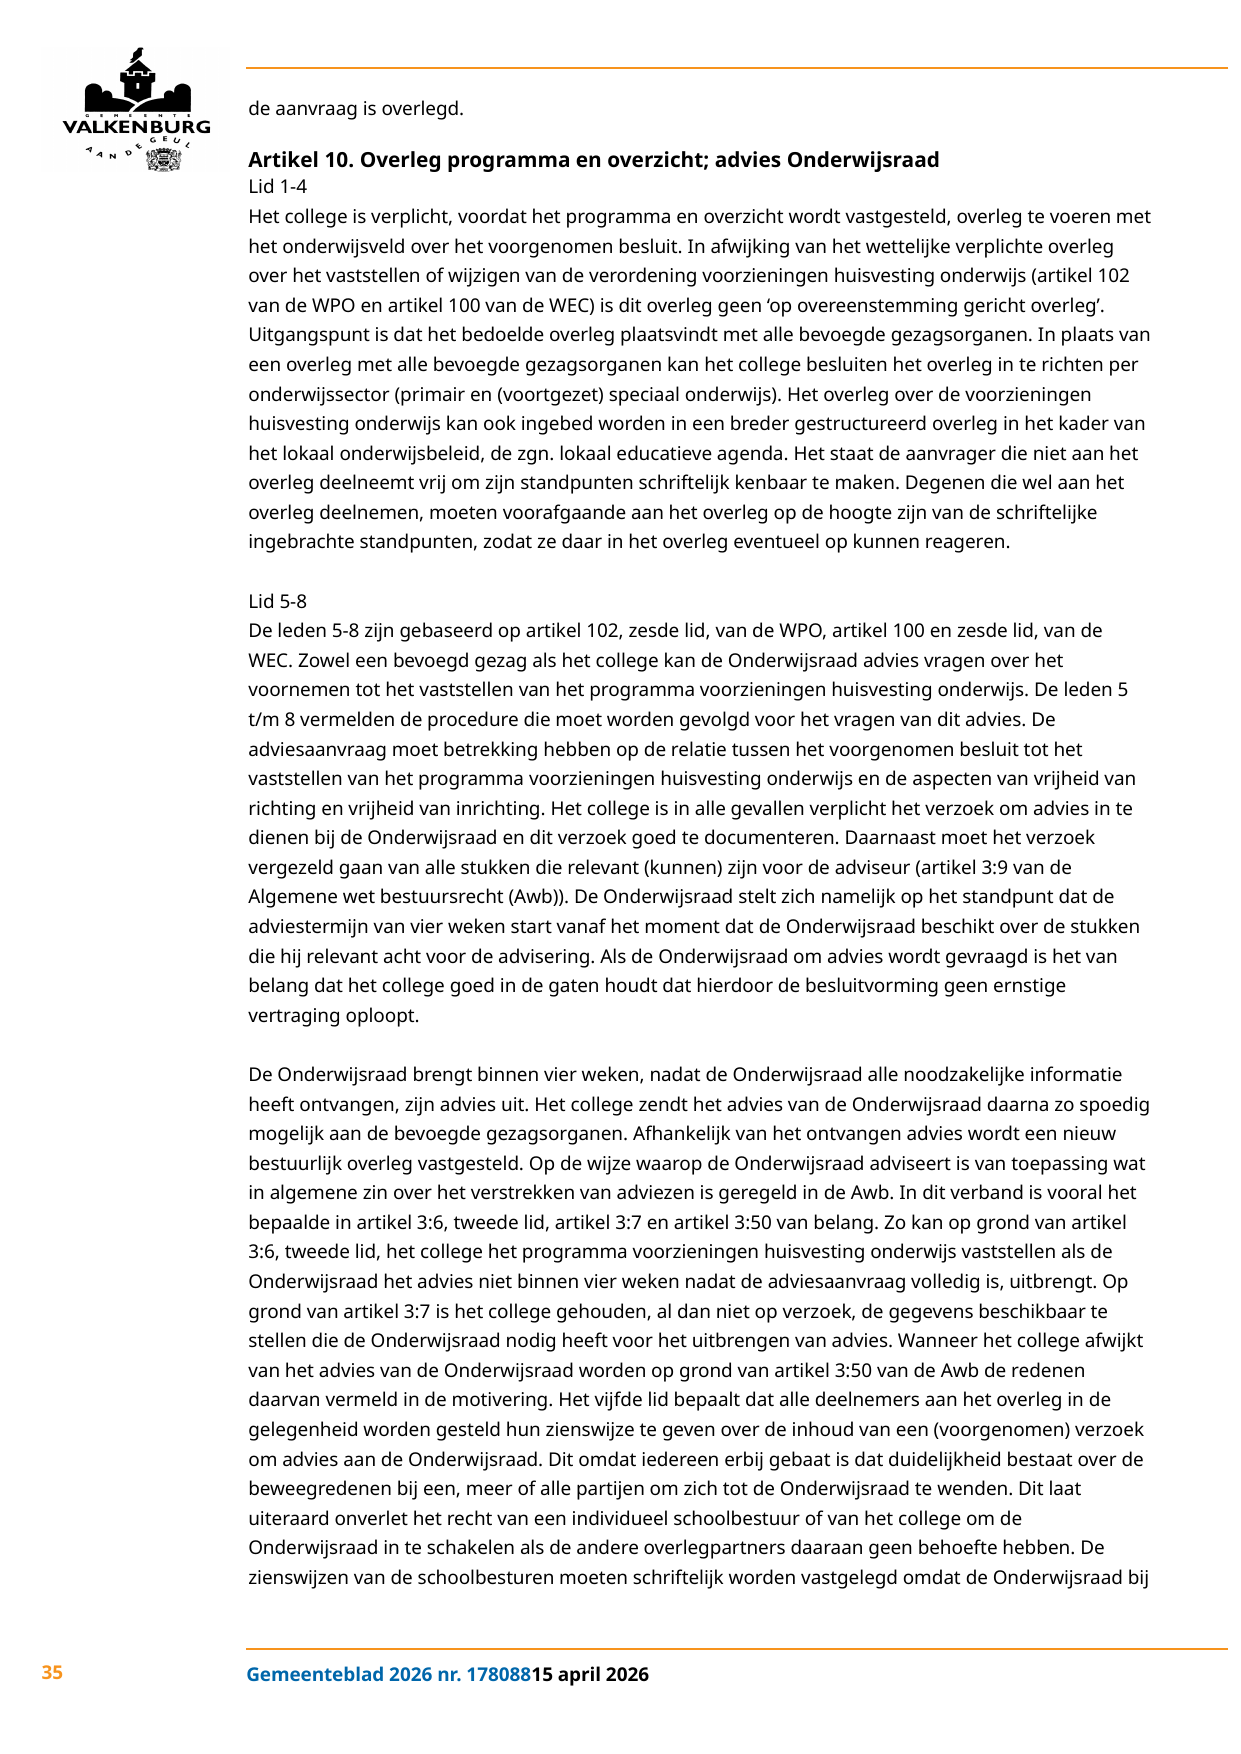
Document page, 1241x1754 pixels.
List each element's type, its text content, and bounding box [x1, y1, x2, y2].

text Lid 5-8 [248, 588, 1152, 613]
text Lid 1-4 [248, 174, 1152, 199]
text De leden 5-8 zijn gebaseerd op artikel 102, zesde lid, van de WPO, artikel 100 en zesde lid, van de WEC. Zowel een bevoegd gezag als het college kan de Onderwijsraad advies vragen over het voornemen tot het vaststellen van het programma voorzieningen huisvesting onderwijs. De leden 5 t/m 8 vermelden de procedure die moet worden gevolgd voor het vragen van dit advies. De adviesaanvraag moet betrekking hebben op de relatie tussen het voorgenomen besluit tot het vaststellen van het programma voorzieningen huisvesting onderwijs en de aspecten van vrijheid van richting en vrijheid van inrichting. Het college is in alle gevallen verplicht het verzoek om advies in te dienen bij de Onderwijsraad en dit verzoek goed te documenteren. Daarnaast moet het verzoek vergezeld gaan van alle stukken die relevant (kunnen) zijn voor de adviseur (artikel 3:9 van de Algemene wet bestuursrecht (Awb)). De Onderwijsraad stelt zich namelijk op het standpunt dat de adviestermijn van vier weken start vanaf het moment dat de Onderwijsraad beschikt over de stukken die hij relevant acht voor de advisering. Als de Onderwijsraad om advies wordt gevraagd is het van belang dat het college goed in de gaten houdt dat hierdoor de besluitvorming geen ernstige vertraging oploopt. [248, 617, 1152, 1028]
text Het college is verplicht, voordat het programma en overzicht wordt vastgesteld, overleg te voeren met het onderwijsveld over het voorgenomen besluit. In afwijking van het wettelijke verplichte overleg over het vaststellen of wijzigen van de verordening voorzieningen huisvesting onderwijs (artikel 102 van de WPO en artikel 100 van de WEC) is dit overleg geen ‘op overeenstemming gericht overleg’. Uitgangspunt is dat het bedoelde overleg plaatsvindt met alle bevoegde gezagsorganen. In plaats van een overleg met alle bevoegde gezagsorganen kan het college besluiten het overleg in te richten per onderwijssector (primair en (voortgezet) speciaal onderwijs). Het overleg over de voorzieningen huisvesting onderwijs kan ook ingebed worden in een breder gestructureerd overleg in het kader van het lokaal onderwijsbeleid, de zgn. lokaal educatieve agenda. Het staat de aanvrager die niet aan het overleg deelneemt vrij om zijn standpunten schriftelijk kenbaar te maken. Degenen die wel aan het overleg deelnemen, moeten voorafgaande aan het overleg op de hoogte zijn van de schriftelijke ingebrachte standpunten, zodat ze daar in het overleg eventueel op kunnen reageren. [248, 203, 1152, 554]
picture [41, 47, 231, 172]
text Artikel 10. Overleg programma en overzicht; advies Onderwijsraad [248, 145, 1152, 174]
text De Onderwijsraad brengt binnen vier weken, nadat de Onderwijsraad alle noodzakelijke informatie heeft ontvangen, zijn advies uit. Het college zendt het advies van de Onderwijsraad daarna zo spoedig mogelijk aan de bevoegde gezagsorganen. Afhankelijk van het ontvangen advies wordt een nieuw bestuurlijk overleg vastgesteld. Op de wijze waarop de Onderwijsraad adviseert is van toepassing wat in algemene zin over het verstrekken van adviezen is geregeld in de Awb. In dit verband is vooral het bepaalde in artikel 3:6, tweede lid, artikel 3:7 en artikel 3:50 van belang. Zo kan op grond van artikel 3:6, tweede lid, het college het programma voorzieningen huisvesting onderwijs vaststellen als de Onderwijsraad het advies niet binnen vier weken nadat de adviesaanvraag volledig is, uitbrengt. Op grond van artikel 3:7 is het college gehouden, al dan niet op verzoek, de gegevens beschikbaar te stellen die de Onderwijsraad nodig heeft voor het uitbrengen van advies. Wanneer het college afwijkt van het advies van de Onderwijsraad worden op grond van artikel 3:50 van de Awb de redenen daarvan vermeld in de motivering. Het vijfde lid bepaalt dat alle deelnemers aan het overleg in de gelegenheid worden gesteld hun zienswijze te geven over de inhoud van een (voorgenomen) verzoek om advies aan de Onderwijsraad. Dit omdat iedereen erbij gebaat is dat duidelijkheid bestaat over de beweegredenen bij een, meer of alle partijen om zich tot de Onderwijsraad te wenden. Dit laat uiteraard onverlet het recht van een individueel schoolbestuur of van het college om de Onderwijsraad in te schakelen als de andere overlegpartners daaraan geen behoefte hebben. De zienswijzen van de schoolbesturen moeten schriftelijk worden vastgelegd omdat de Onderwijsraad bij [248, 1061, 1152, 1590]
text de aanvraag is overlegd. [248, 95, 1152, 121]
